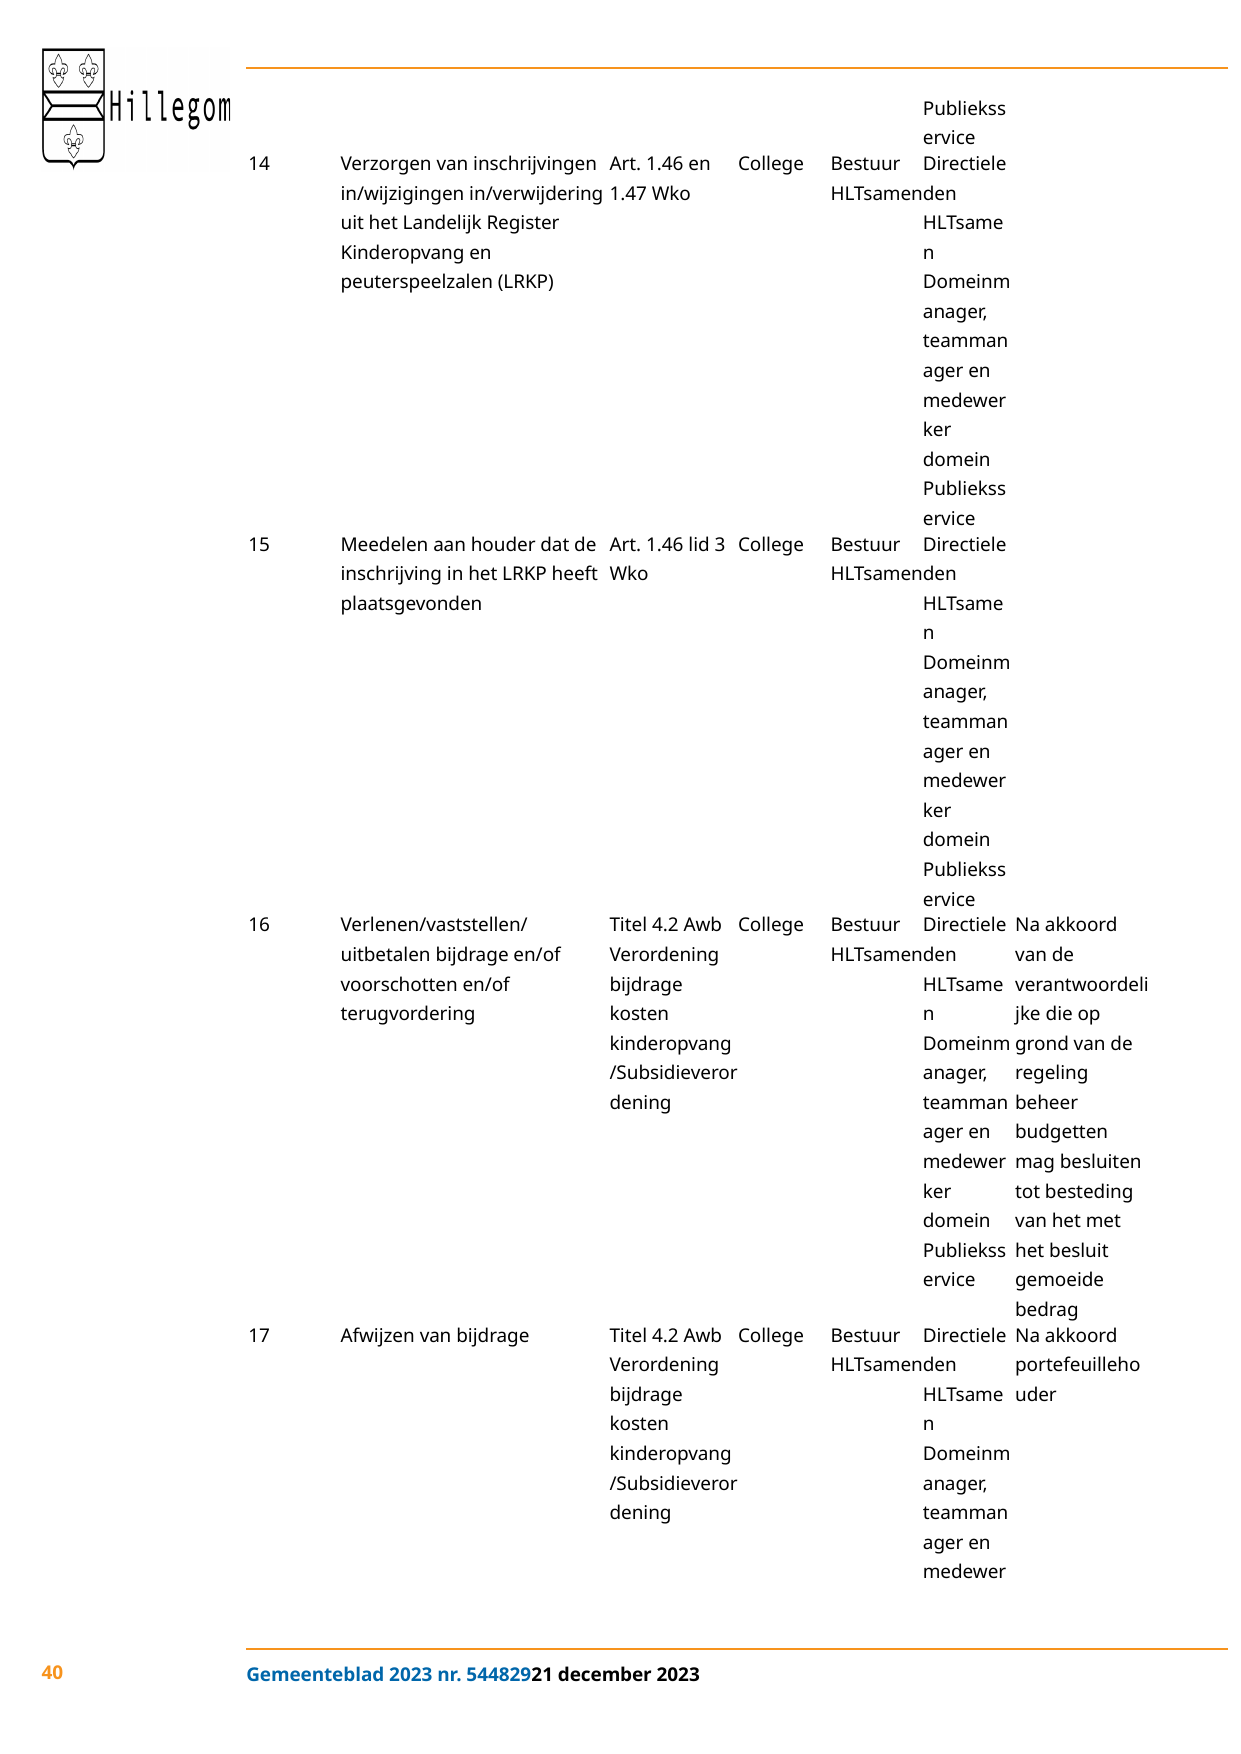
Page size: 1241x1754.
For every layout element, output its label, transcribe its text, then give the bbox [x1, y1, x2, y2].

table_cell College [738, 531, 830, 912]
table_cell Bestuur HLTsamen [830, 150, 923, 531]
table_cell Directieleden HLTsamen Domeinmanager, teammanager en medewer [923, 1322, 1015, 1584]
picture [41, 47, 231, 172]
table_cell 15 [248, 531, 340, 912]
table_cell [738, 95, 830, 150]
table_cell Afwijzen van bijdrage [340, 1322, 609, 1584]
table_cell Bestuur HLTsamen [830, 1322, 923, 1584]
table_cell Na akkoord portefeuillehouder [1015, 1322, 1152, 1584]
table_cell 16 [248, 912, 340, 1322]
table_cell Directieleden HLTsamen Domeinmanager, teammanager en medewerker domein Publieksservice [923, 150, 1015, 531]
table_cell [1015, 150, 1152, 531]
table_cell Titel 4.2 Awb Verordening bijdrage kosten kinderopvang/Subsidieverordening [609, 1322, 738, 1584]
table_cell Directieleden HLTsamen Domeinmanager, teammanager en medewerker domein Publieksservice [923, 531, 1015, 912]
table_cell Verzorgen van inschrijvingen in/wijzigingen in/verwijdering uit het Landelijk Register Kinderopvang en peuterspeelzalen (LRKP) [340, 150, 609, 531]
table_cell Publieksservice [923, 95, 1015, 150]
table_cell [830, 95, 923, 150]
table_cell Art. 1.46 en 1.47 Wko [609, 150, 738, 531]
table_cell [340, 95, 609, 150]
table_cell Bestuur HLTsamen [830, 912, 923, 1322]
table_cell 17 [248, 1322, 340, 1584]
table_cell Art. 1.46 lid 3 Wko [609, 531, 738, 912]
table_cell [1015, 531, 1152, 912]
table_cell College [738, 912, 830, 1322]
table_cell College [738, 150, 830, 531]
table_cell Na akkoord van de verantwoordelijke die op grond van de regeling beheer budgetten mag besluiten tot besteding van het met het besluit gemoeide bedrag [1015, 912, 1152, 1322]
table_cell [1015, 95, 1152, 150]
table_cell Verlenen/vaststellen/uitbetalen bijdrage en/of voorschotten en/of terugvordering [340, 912, 609, 1322]
table_cell Directieleden HLTsamen Domeinmanager, teammanager en medewerker domein Publieksservice [923, 912, 1015, 1322]
table_cell Titel 4.2 Awb Verordening bijdrage kosten kinderopvang/Subsidieverordening [609, 912, 738, 1322]
table_cell [248, 95, 340, 150]
table_cell College [738, 1322, 830, 1584]
table_cell 14 [248, 150, 340, 531]
table_cell Meedelen aan houder dat de inschrijving in het LRKP heeft plaatsgevonden [340, 531, 609, 912]
table_cell [609, 95, 738, 150]
table_cell Bestuur HLTsamen [830, 531, 923, 912]
